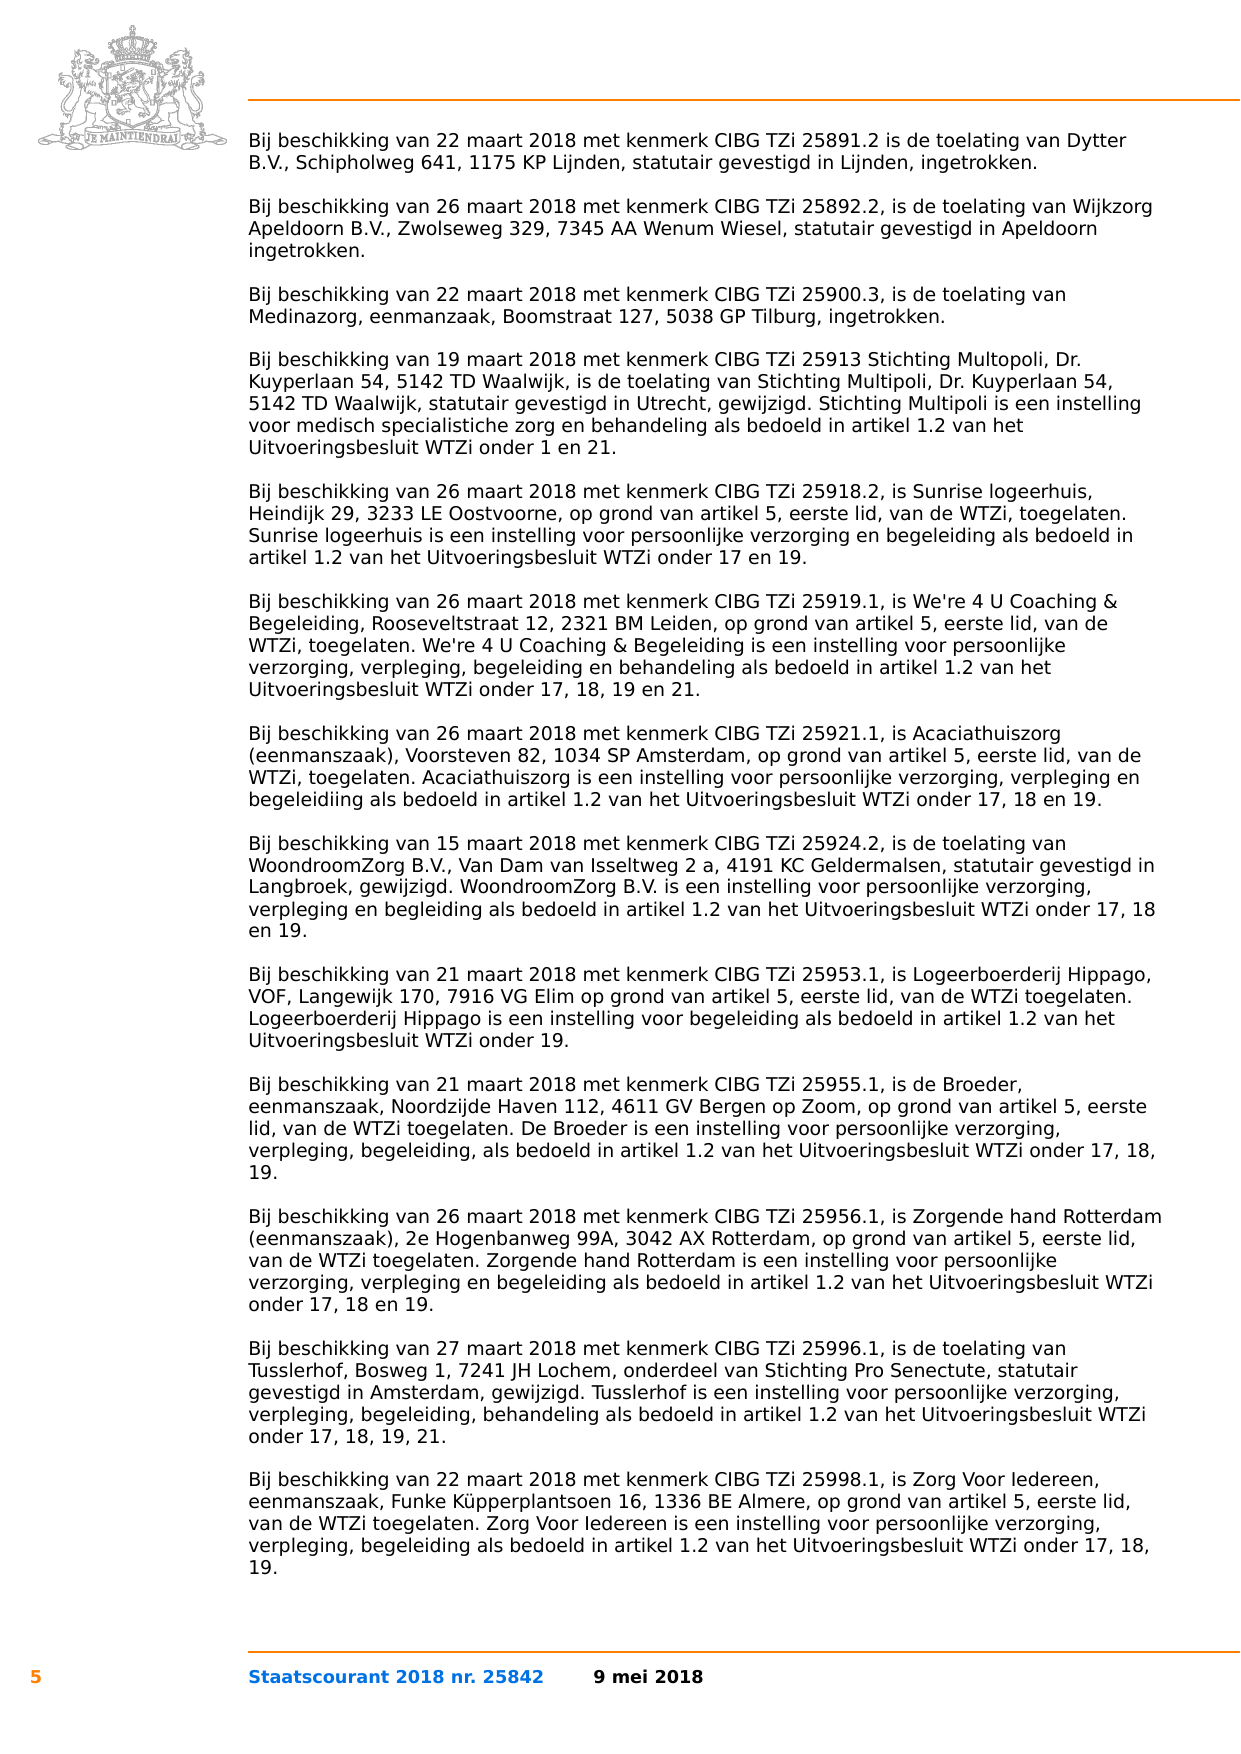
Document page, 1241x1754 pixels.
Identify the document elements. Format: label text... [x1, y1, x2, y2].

text Bij beschikking van 21 maart 2018 met kenmerk CIBG TZi 25955.1, is de Broeder, eenmanszaak, Noordzijde Haven 112, 4611 GV Bergen op Zoom, op grond van artikel 5, eerste lid, van de WTZi toegelaten. De Broeder is een instelling voor persoonlijke verzorging, verpleging, begeleiding, als bedoeld in artikel 1.2 van het Uitvoeringsbesluit WTZi onder 17, 18, 19. [248, 1074, 1163, 1184]
text Bij beschikking van 26 maart 2018 met kenmerk CIBG TZi 25919.1, is We're 4 U Coaching & Begeleiding, Rooseveltstraat 12, 2321 BM Leiden, op grond van artikel 5, eerste lid, van de WTZi, toegelaten. We're 4 U Coaching & Begeleiding is een instelling voor persoonlijke verzorging, verpleging, begeleiding en behandeling als bedoeld in artikel 1.2 van het Uitvoeringsbesluit WTZi onder 17, 18, 19 en 21. [248, 591, 1163, 701]
text Bij beschikking van 26 maart 2018 met kenmerk CIBG TZi 25918.2, is Sunrise logeerhuis, Heindijk 29, 3233 LE Oostvoorne, op grond van artikel 5, eerste lid, van de WTZi, toegelaten. Sunrise logeerhuis is een instelling voor persoonlijke verzorging en begeleiding als bedoeld in artikel 1.2 van het Uitvoeringsbesluit WTZi onder 17 en 19. [248, 481, 1163, 569]
text Bij beschikking van 15 maart 2018 met kenmerk CIBG TZi 25924.2, is de toelating van WoondroomZorg B.V., Van Dam van Isseltweg 2 a, 4191 KC Geldermalsen, statutair gevestigd in Langbroek, gewijzigd. WoondroomZorg B.V. is een instelling voor persoonlijke verzorging, verpleging en begleiding als bedoeld in artikel 1.2 van het Uitvoeringsbesluit WTZi onder 17, 18 en 19. [248, 832, 1163, 942]
text Bij beschikking van 22 maart 2018 met kenmerk CIBG TZi 25998.1, is Zorg Voor Iedereen, eenmanszaak, Funke Küpperplantsoen 16, 1336 BE Almere, op grond van artikel 5, eerste lid, van de WTZi toegelaten. Zorg Voor Iedereen is een instelling voor persoonlijke verzorging, verpleging, begeleiding als bedoeld in artikel 1.2 van het Uitvoeringsbesluit WTZi onder 17, 18, 19. [248, 1469, 1163, 1579]
text Bij beschikking van 21 maart 2018 met kenmerk CIBG TZi 25953.1, is Logeerboerderij Hippago, VOF, Langewijk 170, 7916 VG Elim op grond van artikel 5, eerste lid, van de WTZi toegelaten. Logeerboerderij Hippago is een instelling voor begeleiding als bedoeld in artikel 1.2 van het Uitvoeringsbesluit WTZi onder 19. [248, 964, 1163, 1052]
text Bij beschikking van 26 maart 2018 met kenmerk CIBG TZi 25921.1, is Acaciathuiszorg (eenmanszaak), Voorsteven 82, 1034 SP Amsterdam, op grond van artikel 5, eerste lid, van de WTZi, toegelaten. Acaciathuiszorg is een instelling voor persoonlijke verzorging, verpleging en begeleidiing als bedoeld in artikel 1.2 van het Uitvoeringsbesluit WTZi onder 17, 18 en 19. [248, 723, 1163, 811]
text Bij beschikking van 26 maart 2018 met kenmerk CIBG TZi 25956.1, is Zorgende hand Rotterdam (eenmanszaak), 2e Hogenbanweg 99A, 3042 AX Rotterdam, op grond van artikel 5, eerste lid, van de WTZi toegelaten. Zorgende hand Rotterdam is een instelling voor persoonlijke verzorging, verpleging en begeleiding als bedoeld in artikel 1.2 van het Uitvoeringsbesluit WTZi onder 17, 18 en 19. [248, 1206, 1163, 1316]
text Bij beschikking van 26 maart 2018 met kenmerk CIBG TZi 25892.2, is de toelating van Wijkzorg Apeldoorn B.V., Zwolseweg 329, 7345 AA Wenum Wiesel, statutair gevestigd in Apeldoorn ingetrokken. [248, 196, 1163, 262]
picture [38, 25, 227, 150]
text Bij beschikking van 22 maart 2018 met kenmerk CIBG TZi 25900.3, is de toelating van Medinazorg, eenmanzaak, Boomstraat 127, 5038 GP Tilburg, ingetrokken. [248, 283, 1163, 327]
text Bij beschikking van 22 maart 2018 met kenmerk CIBG TZi 25891.2 is de toelating van Dytter B.V., Schipholweg 641, 1175 KP Lijnden, statutair gevestigd in Lijnden, ingetrokken. [248, 130, 1163, 174]
text Bij beschikking van 19 maart 2018 met kenmerk CIBG TZi 25913 Stichting Multopoli, Dr. Kuyperlaan 54, 5142 TD Waalwijk, is de toelating van Stichting Multipoli, Dr. Kuyperlaan 54, 5142 TD Waalwijk, statutair gevestigd in Utrecht, gewijzigd. Stichting Multipoli is een instelling voor medisch specialistiche zorg en behandeling als bedoeld in artikel 1.2 van het Uitvoeringsbesluit WTZi onder 1 en 21. [248, 349, 1163, 459]
text Bij beschikking van 27 maart 2018 met kenmerk CIBG TZi 25996.1, is de toelating van Tusslerhof, Bosweg 1, 7241 JH Lochem, onderdeel van Stichting Pro Senectute, statutair gevestigd in Amsterdam, gewijzigd. Tusslerhof is een instelling voor persoonlijke verzorging, verpleging, begeleiding, behandeling als bedoeld in artikel 1.2 van het Uitvoeringsbesluit WTZi onder 17, 18, 19, 21. [248, 1338, 1163, 1447]
